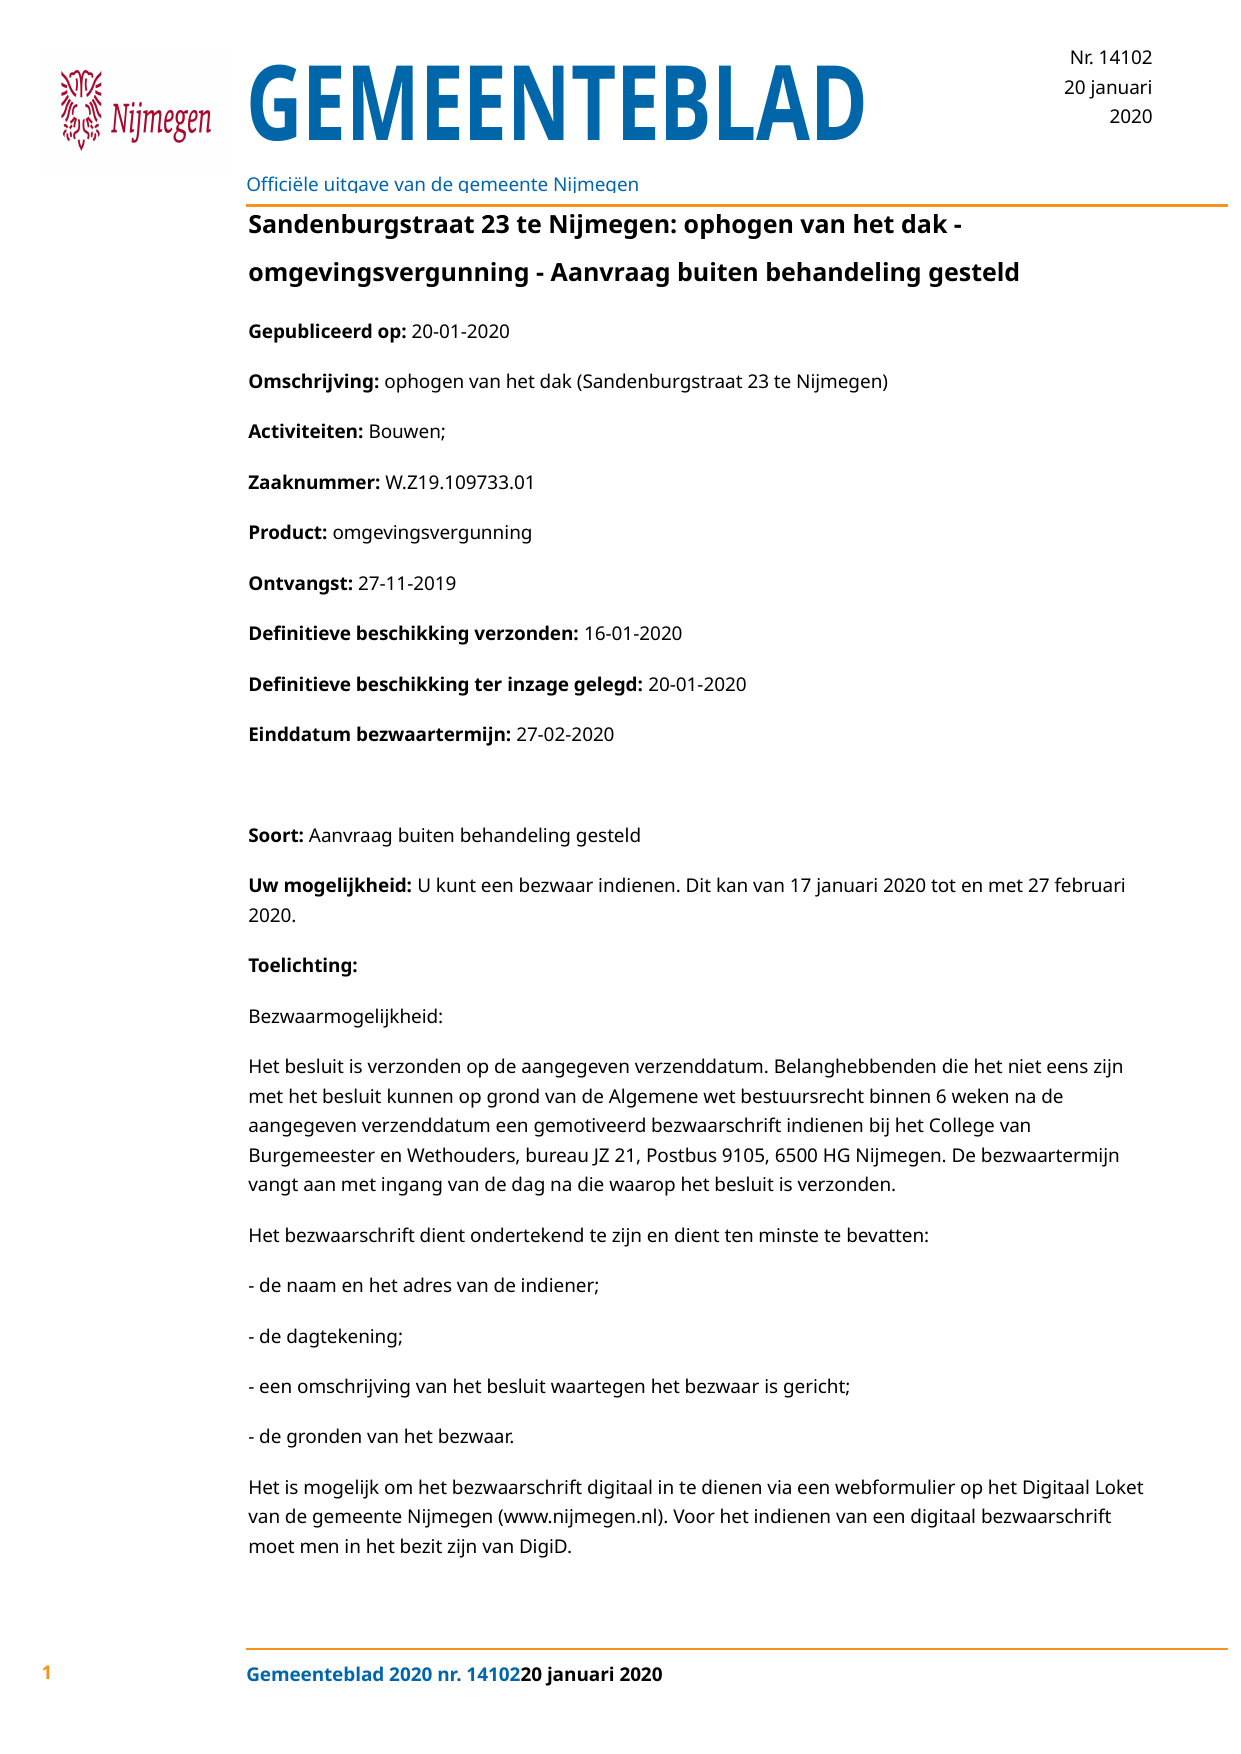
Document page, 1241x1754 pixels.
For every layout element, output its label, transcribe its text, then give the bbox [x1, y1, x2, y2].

text Uw mogelijkheid: U kunt een bezwaar indienen. Dit kan van 17 januari 2020 tot en met 27 februari 2020. [248, 872, 1152, 928]
text Zaaknummer: W.Z19.109733.01 [248, 469, 1152, 495]
text Het besluit is verzonden op de aangegeven verzenddatum. Belanghebbenden die het niet eens zijn met het besluit kunnen op grond van de Algemene wet bestuursrecht binnen 6 weken na de aangegeven verzenddatum een gemotiveerd bezwaarschrift indienen bij het College van Burgemeester en Wethouders, bureau JZ 21, Postbus 9105, 6500 HG Nijmegen. De bezwaartermijn vangt aan met ingang van de dag na die waarop het besluit is verzonden. [248, 1053, 1152, 1197]
text Het is mogelijk om het bezwaarschrift digitaal in te dienen via een webformulier op het Digitaal Loket van de gemeente Nijmegen (www.nijmegen.nl). Voor het indienen van een digitaal bezwaarschrift moet men in het bezit zijn van DigiD. [248, 1474, 1152, 1559]
text Omschrijving: ophogen van het dak (Sandenburgstraat 23 te Nijmegen) [248, 368, 1152, 394]
text - een omschrijving van het besluit waartegen het bezwaar is gericht; [248, 1373, 1152, 1399]
text Gepubliceerd op: 20-01-2020 [248, 318, 1152, 344]
text Product: omgevingsvergunning [248, 519, 1152, 545]
text Einddatum bezwaartermijn: 27-02-2020 [248, 721, 1152, 747]
text - de dagtekening; [248, 1323, 1152, 1349]
text Definitieve beschikking ter inzage gelegd: 20-01-2020 [248, 671, 1152, 697]
text Bezwaarmogelijkheid: [248, 1003, 1152, 1029]
text Definitieve beschikking verzonden: 16-01-2020 [248, 620, 1152, 646]
picture [41, 47, 231, 172]
text Soort: Aanvraag buiten behandeling gesteld [248, 822, 1152, 848]
text Activiteiten: Bouwen; [248, 419, 1152, 444]
text - de gronden van het bezwaar. [248, 1424, 1152, 1449]
text - de naam en het adres van de indiener; [248, 1272, 1152, 1298]
text Ontvangst: 27-11-2019 [248, 570, 1152, 596]
text Sandenburgstraat 23 te Nijmegen: ophogen van het dak - omgevingsvergunning - Aanvraag buiten behandeling gesteld [248, 207, 1152, 288]
text Het bezwaarschrift dient ondertekend te zijn en dient ten minste te bevatten: [248, 1222, 1152, 1248]
text Toelichting: [248, 952, 1152, 978]
